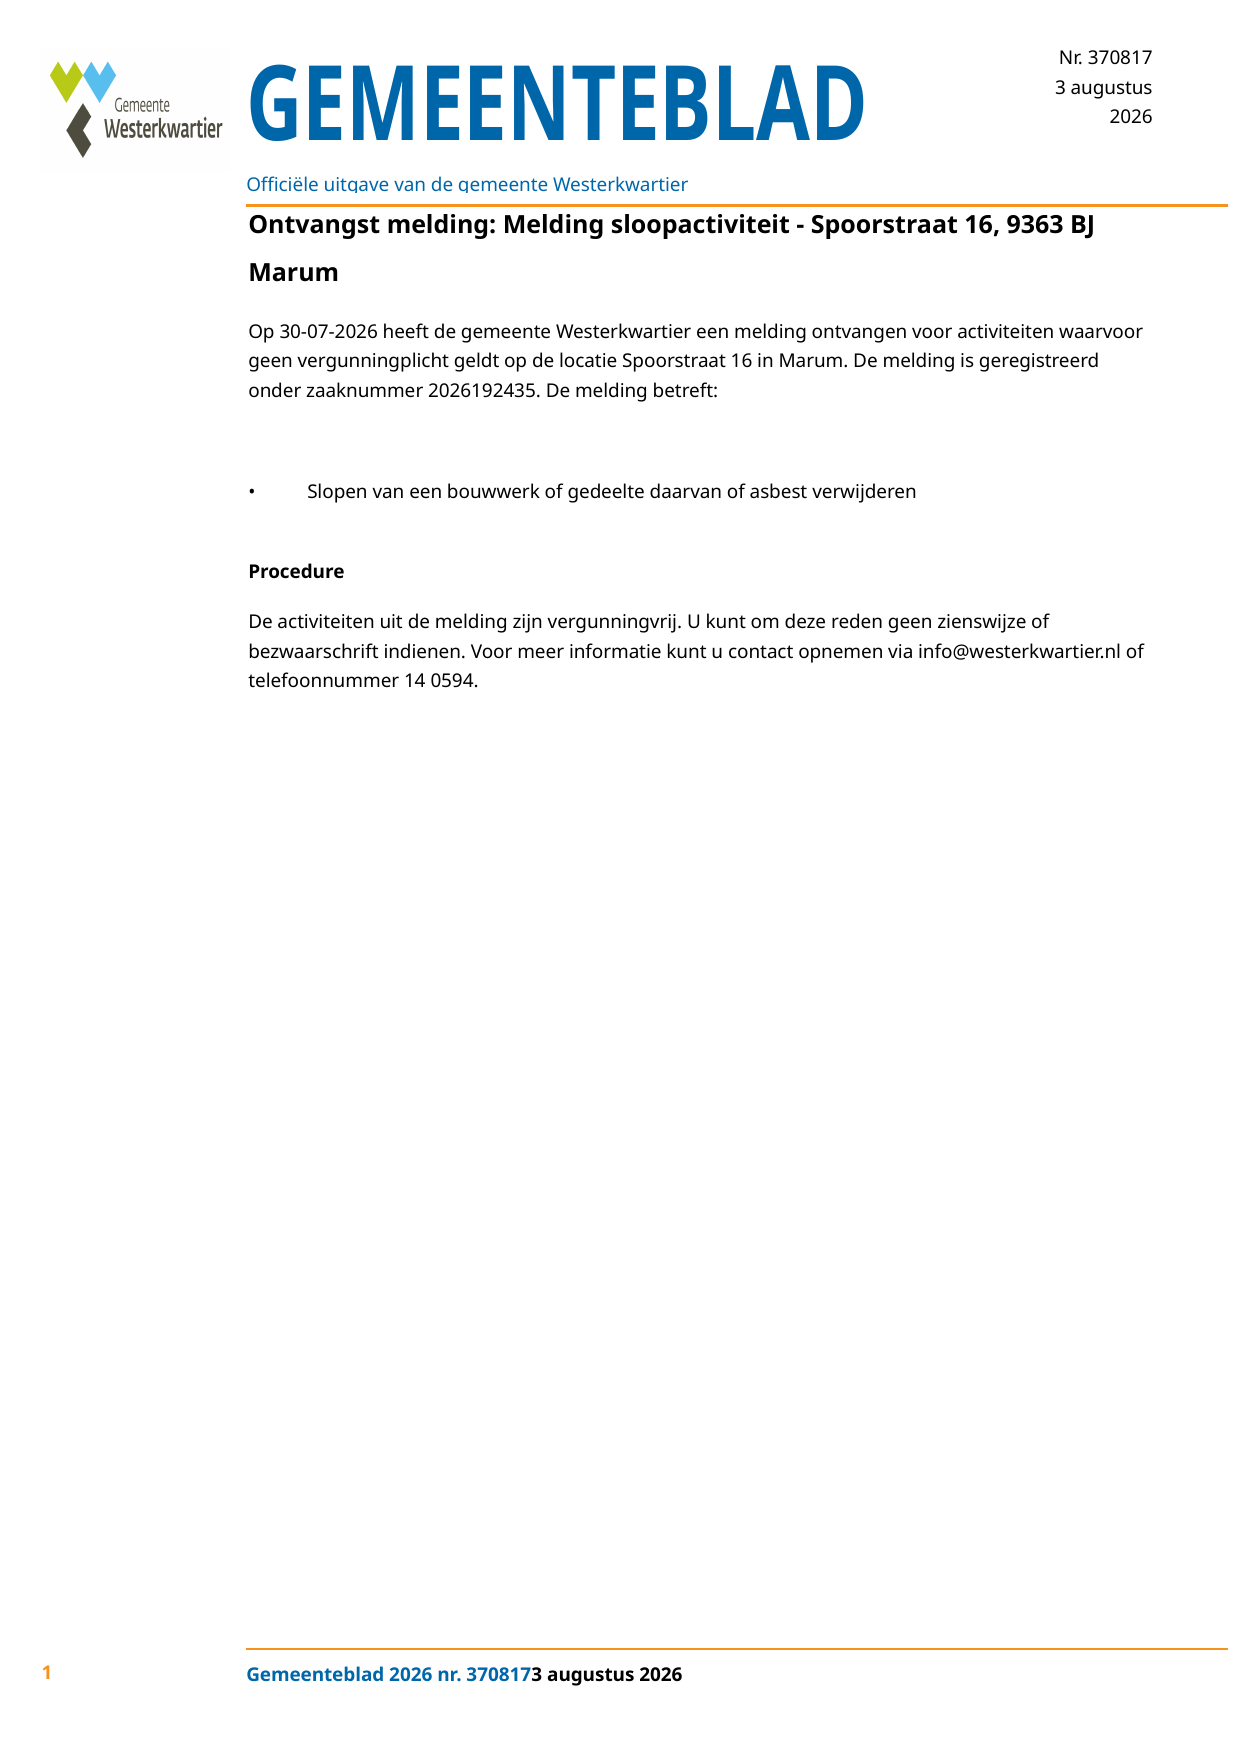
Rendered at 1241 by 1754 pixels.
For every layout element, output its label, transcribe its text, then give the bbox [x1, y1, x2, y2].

text De activiteiten uit de melding zijn vergunningvrij. U kunt om deze reden geen zienswijze of bezwaarschrift indienen. Voor meer informatie kunt u contact opnemen via info@westerkwartier.nl of telefoonnummer 14 0594. [248, 608, 1152, 693]
picture [41, 47, 231, 172]
list Slopen van een bouwwerk of gedeelte daarvan of asbest verwijderen [248, 478, 1152, 504]
text Procedure [248, 558, 1152, 584]
text Ontvangst melding: Melding sloopactiviteit - Spoorstraat 16, 9363 BJ Marum [248, 207, 1152, 288]
text Op 30-07-2026 heeft de gemeente Westerkwartier een melding ontvangen voor activiteiten waarvoor geen vergunningplicht geldt op de locatie Spoorstraat 16 in Marum. De melding is geregistreerd onder zaaknummer 2026192435. De melding betreft: [248, 318, 1152, 403]
